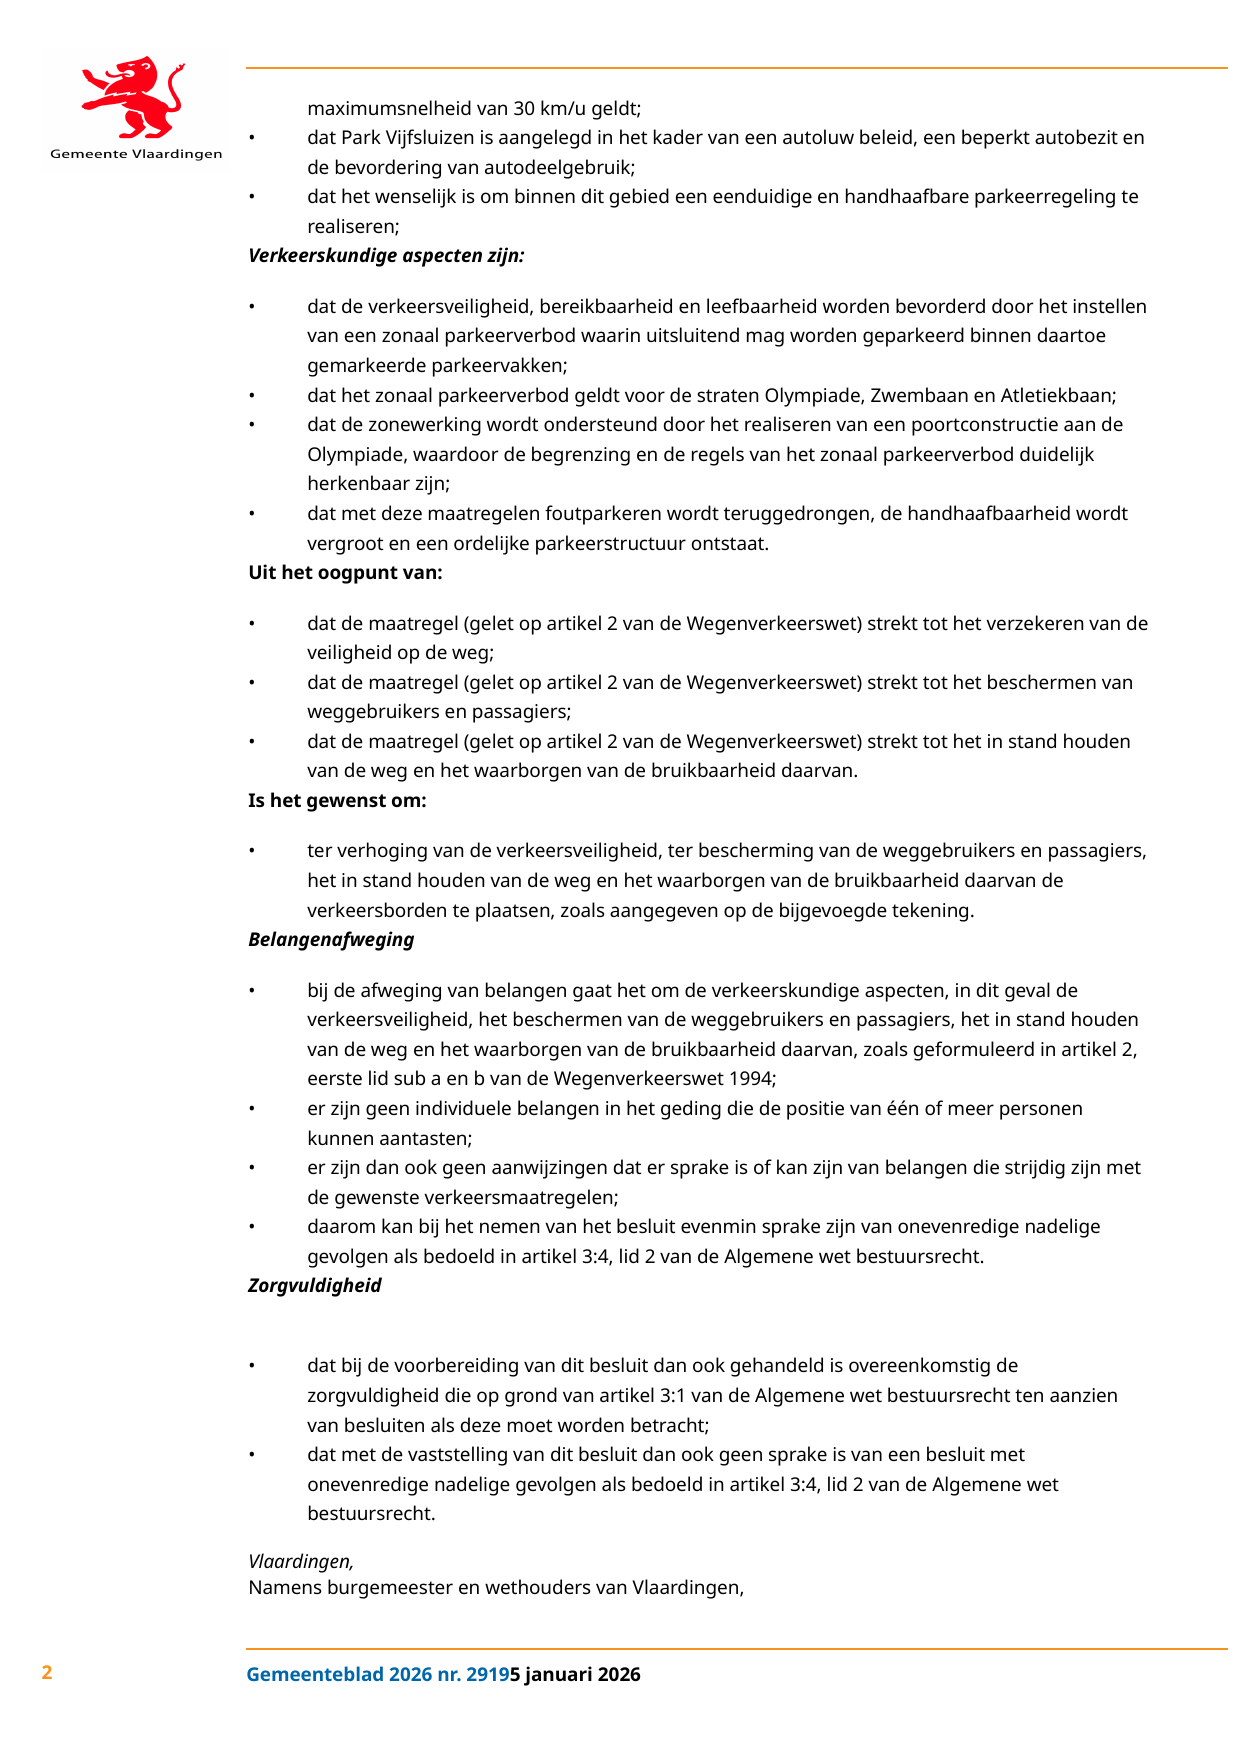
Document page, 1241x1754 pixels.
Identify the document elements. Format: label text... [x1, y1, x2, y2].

list dat Park Vijfsluizen is aangelegd in het kader van een autoluw beleid, een beperkt autobezit en de bevordering van autodeelgebruik; [248, 124, 1152, 180]
list ter verhoging van de verkeersveiligheid, ter bescherming van de weggebruikers en passagiers, het in stand houden van de weg en het waarborgen van de bruikbaarheid daarvan de verkeersborden te plaatsen, zoals aangegeven op de bijgevoegde tekening. [248, 838, 1152, 923]
list dat de maatregel (gelet op artikel 2 van de Wegenverkeerswet) strekt tot het beschermen van weggebruikers en passagiers; [248, 669, 1152, 724]
list dat de verkeersveiligheid, bereikbaarheid en leefbaarheid worden bevorderd door het instellen van een zonaal parkeerverbod waarin uitsluitend mag worden geparkeerd binnen daartoe gemarkeerde parkeervakken; [248, 293, 1152, 378]
list dat bij de voorbereiding van dit besluit dan ook gehandeld is overeenkomstig de zorgvuldigheid die op grond van artikel 3:1 van de Algemene wet bestuursrecht ten aanzien van besluiten als deze moet worden betracht; [248, 1353, 1152, 1438]
picture [41, 47, 231, 172]
list dat de zonewerking wordt ondersteund door het realiseren van een poortconstructie aan de Olympiade, waardoor de begrenzing en de regels van het zonaal parkeerverbod duidelijk herkenbaar zijn; [248, 411, 1152, 496]
list bij de afweging van belangen gaat het om de verkeerskundige aspecten, in dit geval de verkeersveiligheid, het beschermen van de weggebruikers en passagiers, het in stand houden van de weg en het waarborgen van de bruikbaarheid daarvan, zoals geformuleerd in artikel 2, eerste lid sub a en b van de Wegenverkeerswet 1994; [248, 977, 1152, 1091]
text Namens burgemeester en wethouders van Vlaardingen, [248, 1574, 1152, 1600]
text Belangenafweging [248, 926, 1152, 952]
list dat het wenselijk is om binnen dit gebied een eenduidige en handhaafbare parkeerregeling te realiseren; [248, 183, 1152, 239]
text Uit het oogpunt van: [248, 559, 1152, 585]
text Is het gewenst om: [248, 787, 1152, 813]
list er zijn dan ook geen aanwijzingen dat er sprake is of kan zijn van belangen die strijdig zijn met de gewenste verkeersmaatregelen; [248, 1154, 1152, 1210]
list dat met deze maatregelen foutparkeren wordt teruggedrongen, de handhaafbaarheid wordt vergroot en een ordelijke parkeerstructuur ontstaat. [248, 500, 1152, 556]
list dat de maatregel (gelet op artikel 2 van de Wegenverkeerswet) strekt tot het verzekeren van de veiligheid op de weg; [248, 610, 1152, 665]
text Vlaardingen, [248, 1548, 1152, 1574]
list dat het zonaal parkeerverbod geldt voor de straten Olympiade, Zwembaan en Atletiekbaan; [248, 382, 1152, 408]
text Verkeerskundige aspecten zijn: [248, 243, 1152, 268]
list dat met de vaststelling van dit besluit dan ook geen sprake is van een besluit met onevenredige nadelige gevolgen als bedoeld in artikel 3:4, lid 2 van de Algemene wet bestuursrecht. [248, 1441, 1152, 1526]
list er zijn geen individuele belangen in het geding die de positie van één of meer personen kunnen aantasten; [248, 1095, 1152, 1151]
list daarom kan bij het nemen van het besluit evenmin sprake zijn van onevenredige nadelige gevolgen als bedoeld in artikel 3:4, lid 2 van de Algemene wet bestuursrecht. [248, 1213, 1152, 1269]
text Zorgvuldigheid [248, 1273, 1152, 1298]
list maximumsnelheid van 30 km/u geldt; [248, 95, 1152, 121]
list dat de maatregel (gelet op artikel 2 van de Wegenverkeerswet) strekt tot het in stand houden van de weg en het waarborgen van de bruikbaarheid daarvan. [248, 728, 1152, 783]
